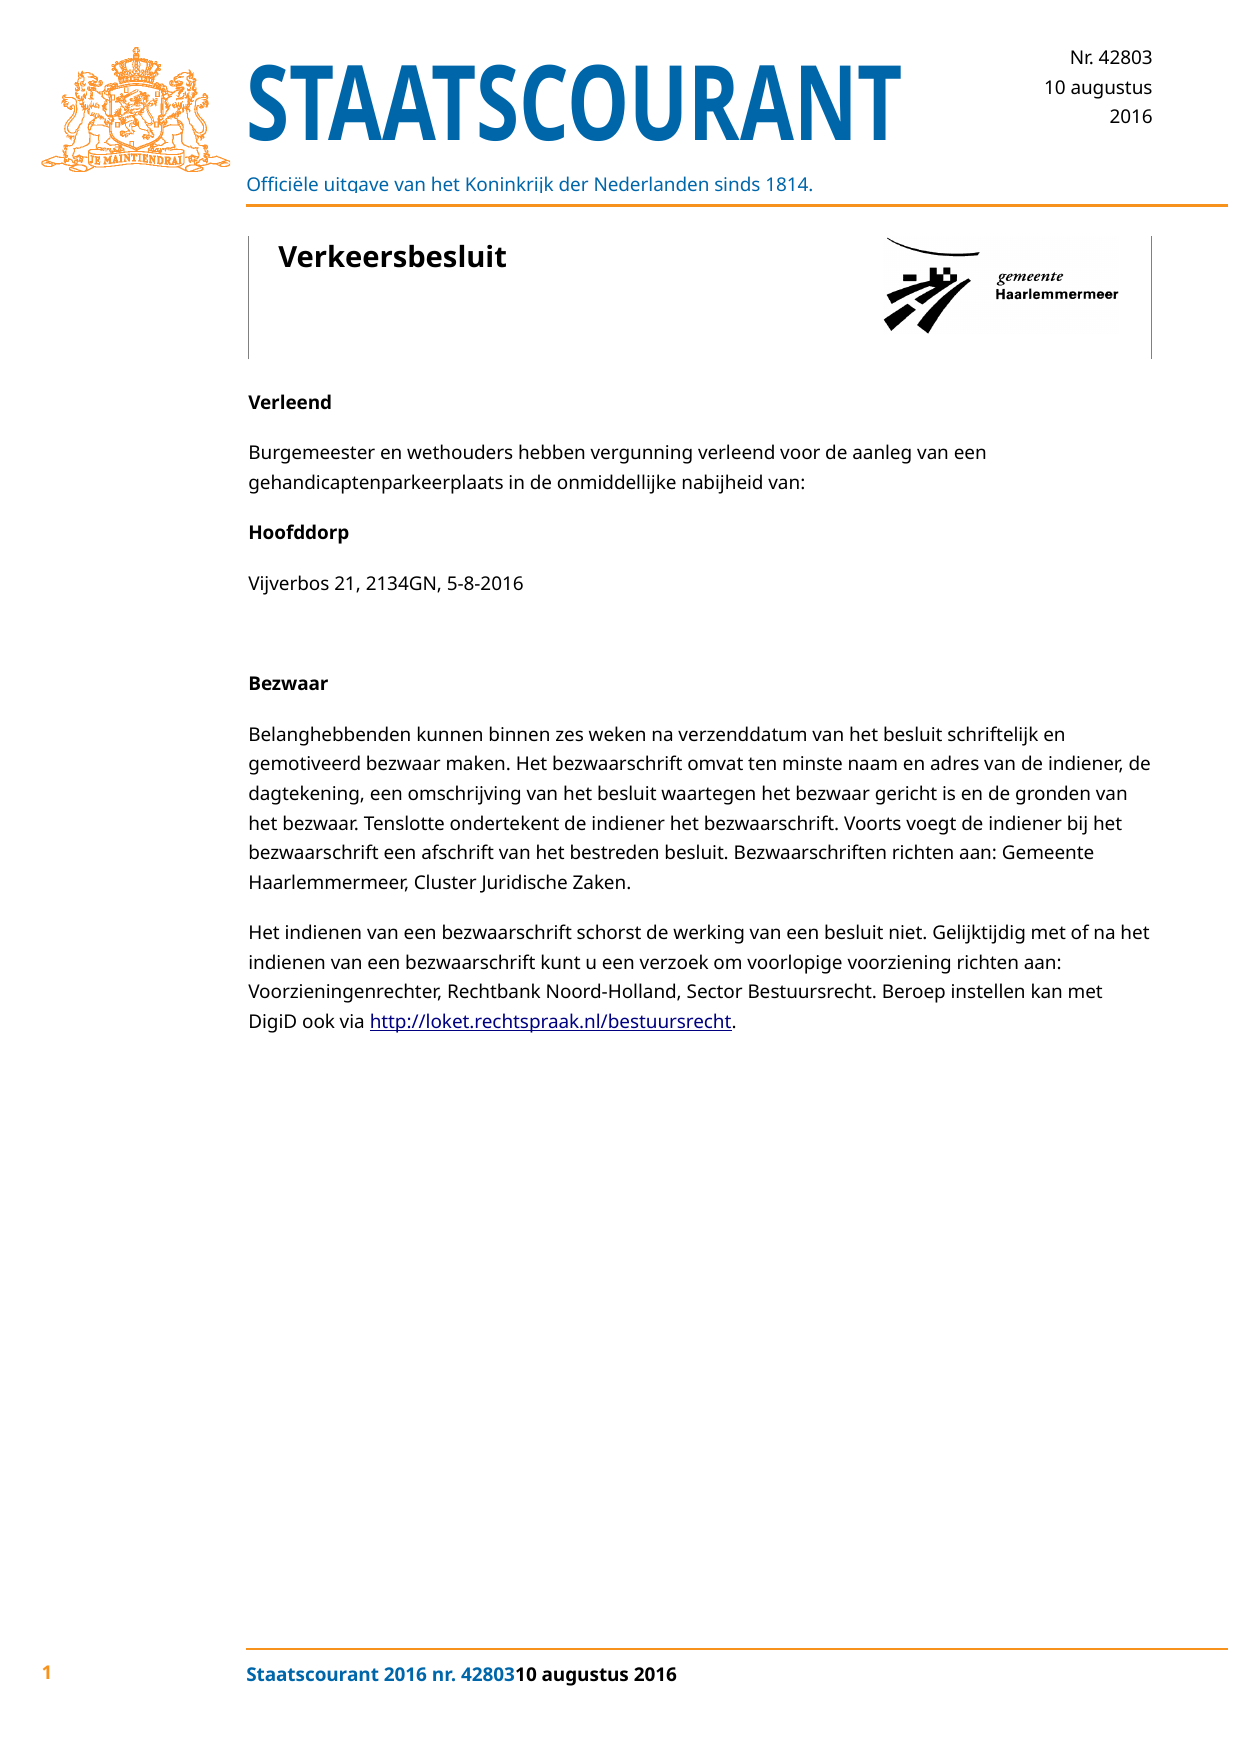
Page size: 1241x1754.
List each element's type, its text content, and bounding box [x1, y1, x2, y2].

text Belanghebbenden kunnen binnen zes weken na verzenddatum van het besluit schriftelijk en gemotiveerd bezwaar maken. Het bezwaarschrift omvat ten minste naam en adres van de indiener, de dagtekening, een omschrijving van het besluit waartegen het bezwaar gericht is en de gronden van het bezwaar. Tenslotte ondertekent de indiener het bezwaarschrift. Voorts voegt de indiener bij het bezwaarschrift een afschrift van het bestreden besluit. Bezwaarschriften richten aan: Gemeente Haarlemmermeer, Cluster Juridische Zaken. [248, 721, 1152, 894]
picture [882, 236, 1119, 334]
table_header Verkeersbesluit [249, 236, 850, 359]
text Het indienen van een bezwaarschrift schorst de werking van een besluit niet. Gelijktijdig met of na het indienen van een bezwaarschrift kunt u een verzoek om voorlopige voorziening richten aan: Voorzieningenrechter, Rechtbank Noord-Holland, Sector Bestuursrecht. Beroep instellen kan met DigiD ook via http://loket.rechtspraak.nl/bestuursrecht. [248, 919, 1152, 1034]
text Hoofddorp [248, 519, 1152, 545]
text Bezwaar [248, 671, 1152, 696]
text Verleend [248, 389, 1152, 414]
picture [41, 47, 231, 172]
text Burgemeester en wethouders hebben vergunning verleend voor de aanleg van een gehandicaptenparkeerplaats in de onmiddellijke nabijheid van: [248, 439, 1152, 494]
text Vijverbos 21, 2134GN, 5-8-2016 [248, 570, 1152, 595]
table_header [850, 236, 1151, 359]
